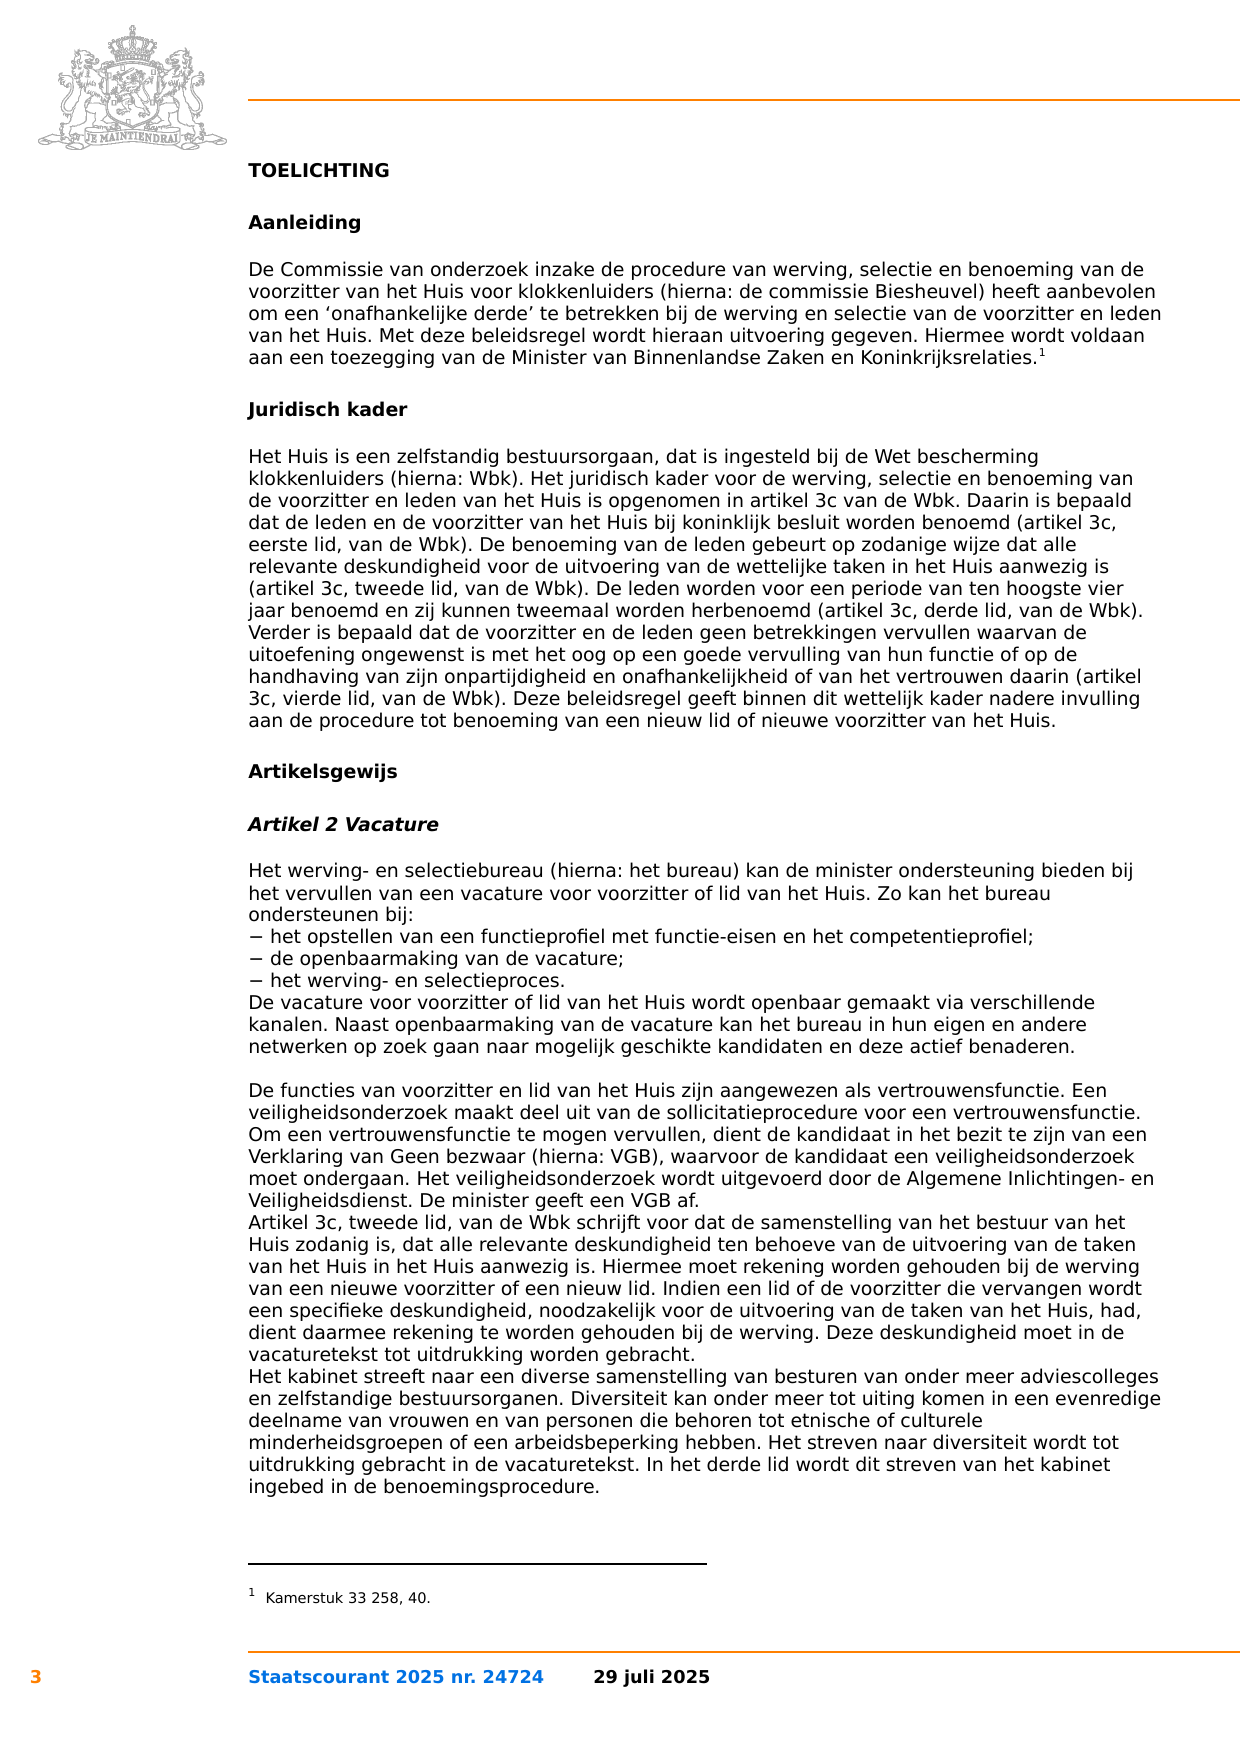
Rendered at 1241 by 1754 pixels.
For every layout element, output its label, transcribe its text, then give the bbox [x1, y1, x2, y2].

subtitle Juridisch kader [248, 399, 1163, 421]
text De vacature voor voorzitter of lid van het Huis wordt openbaar gemaakt via verschillende kanalen. Naast openbaarmaking van de vacature kan het bureau in hun eigen en andere netwerken op zoek gaan naar mogelijk geschikte kandidaten en deze actief benaderen. [248, 992, 1163, 1058]
text − de openbaarmaking van de vacature; [248, 948, 1163, 970]
text De Commissie van onderzoek inzake de procedure van werving, selectie en benoeming van de voorzitter van het Huis voor klokkenluiders (hierna: de commissie Biesheuvel) heeft aanbevolen om een ‘onafhankelijke derde’ te betrekken bij de werving en selectie van de voorzitter en leden van het Huis. Met deze beleidsregel wordt hieraan uitvoering gegeven. Hiermee wordt voldaan aan een toezegging van de Minister van Binnenlandse Zaken en Koninkrijksrelaties. [248, 259, 1163, 369]
text − het werving- en selectieproces. [248, 970, 1163, 992]
text Het kabinet streeft naar een diverse samenstelling van besturen van onder meer adviescolleges en zelfstandige bestuursorganen. Diversiteit kan onder meer tot uiting komen in een evenredige deelname van vrouwen en van personen die behoren tot etnische of culturele minderheidsgroepen of een arbeidsbeperking hebben. Het streven naar diversiteit wordt tot uitdrukking gebracht in de vacaturetekst. In het derde lid wordt dit streven van het kabinet ingebed in de benoemingsprocedure. [248, 1366, 1163, 1498]
text Artikel 3c, tweede lid, van de Wbk schrijft voor dat de samenstelling van het bestuur van het Huis zodanig is, dat alle relevante deskundigheid ten behoeve van de uitvoering van de taken van het Huis in het Huis aanwezig is. Hiermee moet rekening worden gehouden bij de werving van een nieuwe voorzitter of een nieuw lid. Indien een lid of de voorzitter die vervangen wordt een specifieke deskundigheid, noodzakelijk voor de uitvoering van de taken van het Huis, had, dient daarmee rekening te worden gehouden bij de werving. Deze deskundigheid moet in de vacaturetekst tot uitdrukking worden gebracht. [248, 1212, 1163, 1366]
text Het Huis is een zelfstandig bestuursorgaan, dat is ingesteld bij de Wet bescherming klokkenluiders (hierna: Wbk). Het juridisch kader voor de werving, selectie en benoeming van de voorzitter en leden van het Huis is opgenomen in artikel 3c van de Wbk. Daarin is bepaald dat de leden en de voorzitter van het Huis bij koninklijk besluit worden benoemd (artikel 3c, eerste lid, van de Wbk). De benoeming van de leden gebeurt op zodanige wijze dat alle relevante deskundigheid voor de uitvoering van de wettelijke taken in het Huis aanwezig is (artikel 3c, tweede lid, van de Wbk). De leden worden voor een periode van ten hoogste vier jaar benoemd en zij kunnen tweemaal worden herbenoemd (artikel 3c, derde lid, van de Wbk). Verder is bepaald dat de voorzitter en de leden geen betrekkingen vervullen waarvan de uitoefening ongewenst is met het oog op een goede vervulling van hun functie of op de handhaving van zijn onpartijdigheid en onafhankelijkheid of van het vertrouwen daarin (artikel 3c, vierde lid, van de Wbk). Deze beleidsregel geeft binnen dit wettelijk kader nadere invulling aan de procedure tot benoeming van een nieuw lid of nieuwe voorzitter van het Huis. [248, 446, 1163, 731]
text Het werving- en selectiebureau (hierna: het bureau) kan de minister ondersteuning bieden bij het vervullen van een vacature voor voorzitter of lid van het Huis. Zo kan het bureau ondersteunen bij: [248, 860, 1163, 926]
text − het opstellen van een functieprofiel met functie-eisen en het competentieprofiel; [248, 926, 1163, 948]
subtitle Artikel 2 Vacature [248, 813, 1163, 835]
subtitle Artikelsgewijs [248, 761, 1163, 783]
subtitle TOELICHTING [248, 160, 1163, 182]
text De functies van voorzitter en lid van het Huis zijn aangewezen als vertrouwensfunctie. Een veiligheidsonderzoek maakt deel uit van de sollicitatieprocedure voor een vertrouwensfunctie. Om een vertrouwensfunctie te mogen vervullen, dient de kandidaat in het bezit te zijn van een Verklaring van Geen bezwaar (hierna: VGB), waarvoor de kandidaat een veiligheidsonderzoek moet ondergaan. Het veiligheidsonderzoek wordt uitgevoerd door de Algemene Inlichtingen- en Veiligheidsdienst. De minister geeft een VGB af. [248, 1080, 1163, 1212]
text Kamerstuk 33 258, 40. [248, 1586, 1163, 1608]
picture [38, 25, 227, 150]
subtitle Aanleiding [248, 212, 1163, 234]
